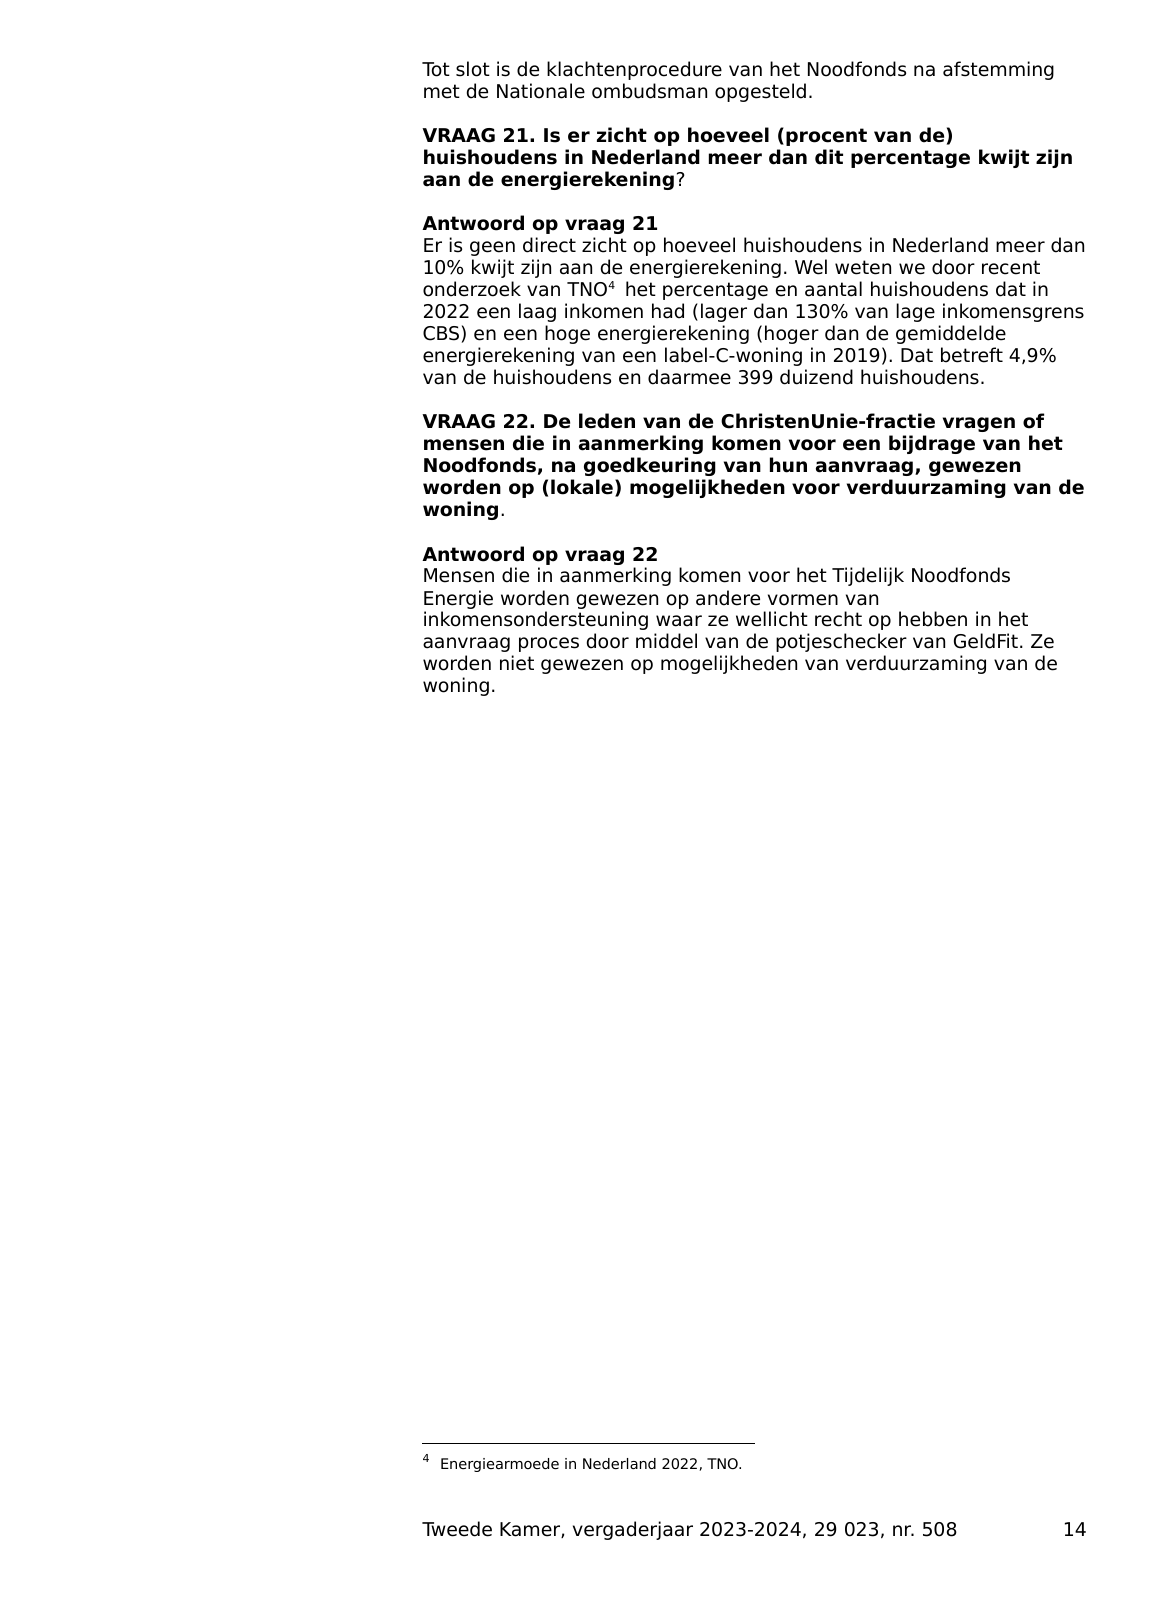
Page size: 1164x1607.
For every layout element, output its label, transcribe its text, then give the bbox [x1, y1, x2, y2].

text Er is geen direct zicht op hoeveel huishoudens in Nederland meer dan 10% kwijt zijn aan de energierekening. Wel weten we door recent onderzoek van TNO het percentage en aantal huishoudens dat in 2022 een laag inkomen had (lager dan 130% van lage inkomensgrens CBS) en een hoge energierekening (hoger dan de gemiddelde energierekening van een label-C-woning in 2019). Dat betreft 4,9% van de huishoudens en daarmee 399 duizend huishoudens. [422, 235, 1087, 389]
text Mensen die in aanmerking komen voor het Tijdelijk Noodfonds Energie worden gewezen op andere vormen van inkomensondersteuning waar ze wellicht recht op hebben in het aanvraag proces door middel van de potjeschecker van GeldFit. Ze worden niet gewezen op mogelijkheden van verduurzaming van de woning. [422, 565, 1087, 697]
text VRAAG 21. Is er zicht op hoeveel (procent van de) huishoudens in Nederland meer dan dit percentage kwijt zijn aan de energierekening? [422, 125, 1087, 191]
text Tot slot is de klachtenprocedure van het Noodfonds na afstemming met de Nationale ombudsman opgesteld. [422, 59, 1087, 103]
text VRAAG 22. De leden van de ChristenUnie-fractie vragen of mensen die in aanmerking komen voor een bijdrage van het Noodfonds, na goedkeuring van hun aanvraag, gewezen worden op (lokale) mogelijkheden voor verduurzaming van de woning. [422, 411, 1087, 521]
text Energiearmoede in Nederland 2022, TNO. [422, 1452, 1087, 1474]
text Antwoord op vraag 21 [422, 213, 1087, 235]
text Antwoord op vraag 22 [422, 543, 1087, 565]
